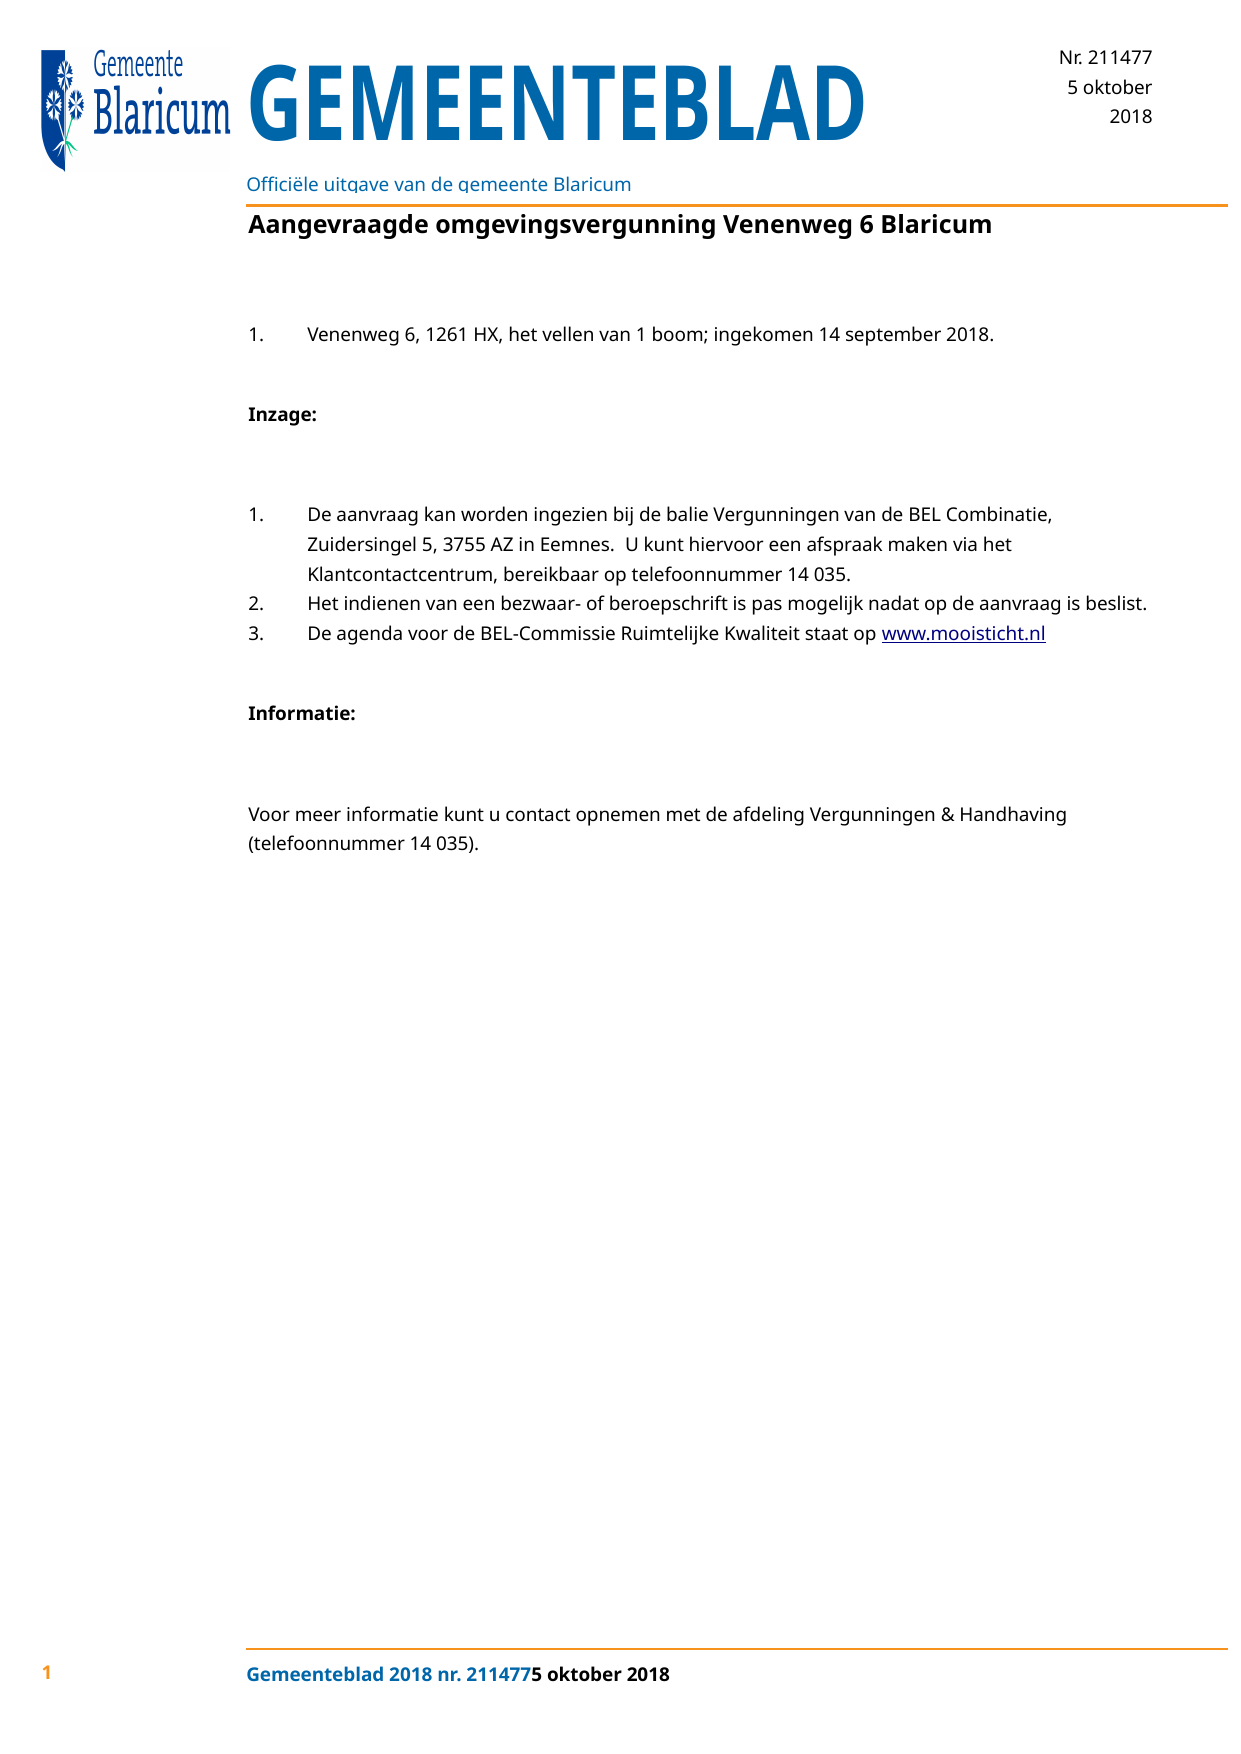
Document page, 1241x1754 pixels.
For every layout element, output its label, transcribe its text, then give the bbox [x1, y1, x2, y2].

text Inzage: [248, 401, 1152, 426]
list De agenda voor de BEL-Commissie Ruimtelijke Kwaliteit staat op www.mooisticht.nl [248, 620, 1152, 646]
text Aangevraagde omgevingsvergunning Venenweg 6 Blaricum [248, 207, 1152, 241]
text Voor meer informatie kunt u contact opnemen met de afdeling Vergunningen & Handhaving (telefoonnummer 14 035). [248, 801, 1152, 856]
list Venenweg 6, 1261 HX, het vellen van 1 boom; ingekomen 14 september 2018. [248, 321, 1152, 346]
list Het indienen van een bezwaar- of beroepschrift is pas mogelijk nadat op de aanvraag is beslist. [248, 590, 1152, 616]
list De aanvraag kan worden ingezien bij de balie Vergunningen van de BEL Combinatie, Zuidersingel 5, 3755 AZ in Eemnes. U kunt hiervoor een afspraak maken via het Klantcontactcentrum, bereikbaar op telefoonnummer 14 035. [248, 502, 1152, 586]
text Informatie: [248, 700, 1152, 726]
picture [41, 47, 231, 172]
